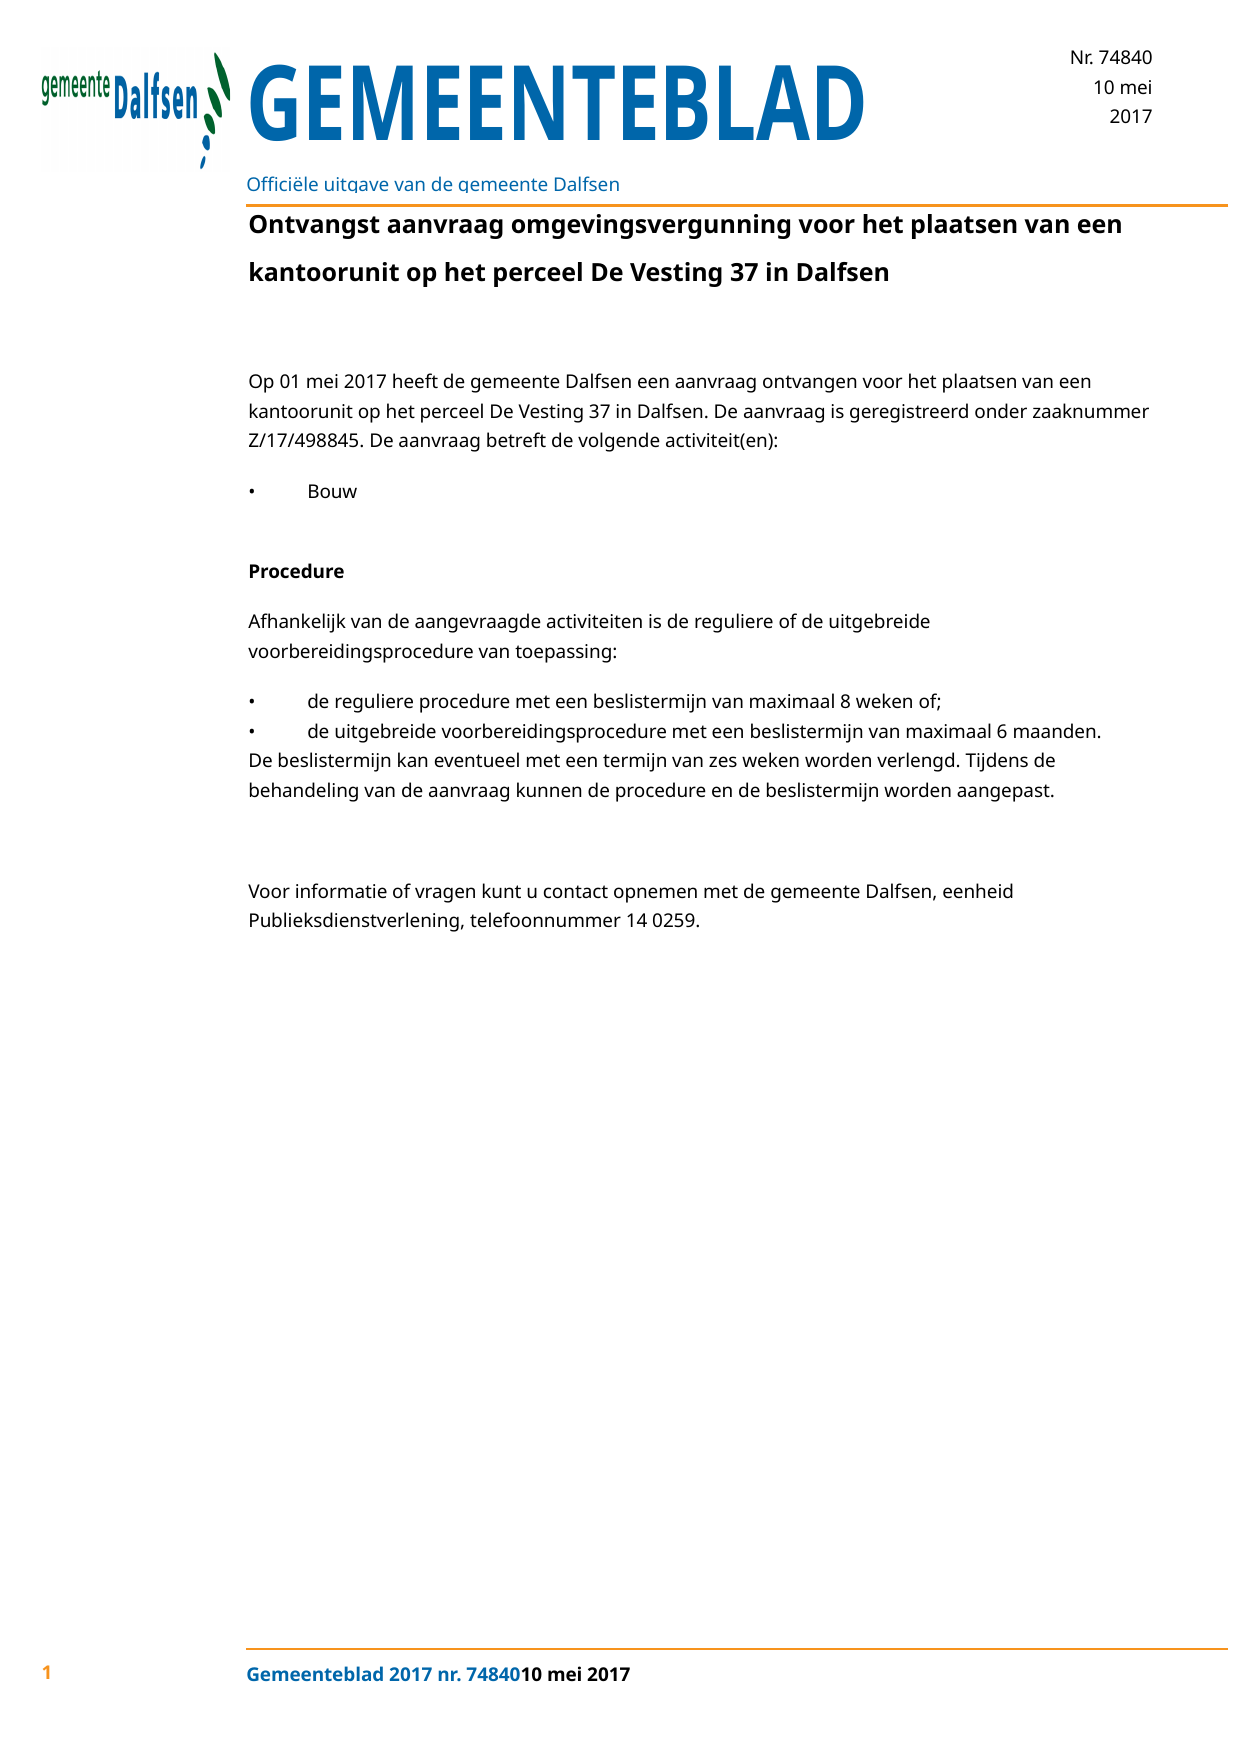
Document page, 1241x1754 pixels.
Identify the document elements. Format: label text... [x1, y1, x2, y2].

text Ontvangst aanvraag omgevingsvergunning voor het plaatsen van een kantoorunit op het perceel De Vesting 37 in Dalfsen [248, 207, 1152, 288]
text Op 01 mei 2017 heeft de gemeente Dalfsen een aanvraag ontvangen voor het plaatsen van een kantoorunit op het perceel De Vesting 37 in Dalfsen. De aanvraag is geregistreerd onder zaaknummer Z/17/498845. De aanvraag betreft de volgende activiteit(en): [248, 368, 1152, 453]
text Voor informatie of vragen kunt u contact opnemen met de gemeente Dalfsen, eenheid Publieksdienstverlening, telefoonnummer 14 0259. [248, 878, 1152, 933]
text De beslistermijn kan eventueel met een termijn van zes weken worden verlengd. Tijdens de behandeling van de aanvraag kunnen de procedure en de beslistermijn worden aangepast. [248, 747, 1152, 803]
picture [41, 47, 231, 172]
text Procedure [248, 558, 1152, 584]
text Afhankelijk van de aangevraagde activiteiten is de reguliere of de uitgebreide voorbereidingsprocedure van toepassing: [248, 608, 1152, 664]
list de reguliere procedure met een beslistermijn van maximaal 8 weken of; [248, 688, 1152, 714]
list de uitgebreide voorbereidingsprocedure met een beslistermijn van maximaal 6 maanden. [248, 718, 1152, 744]
list Bouw [248, 478, 1152, 504]
